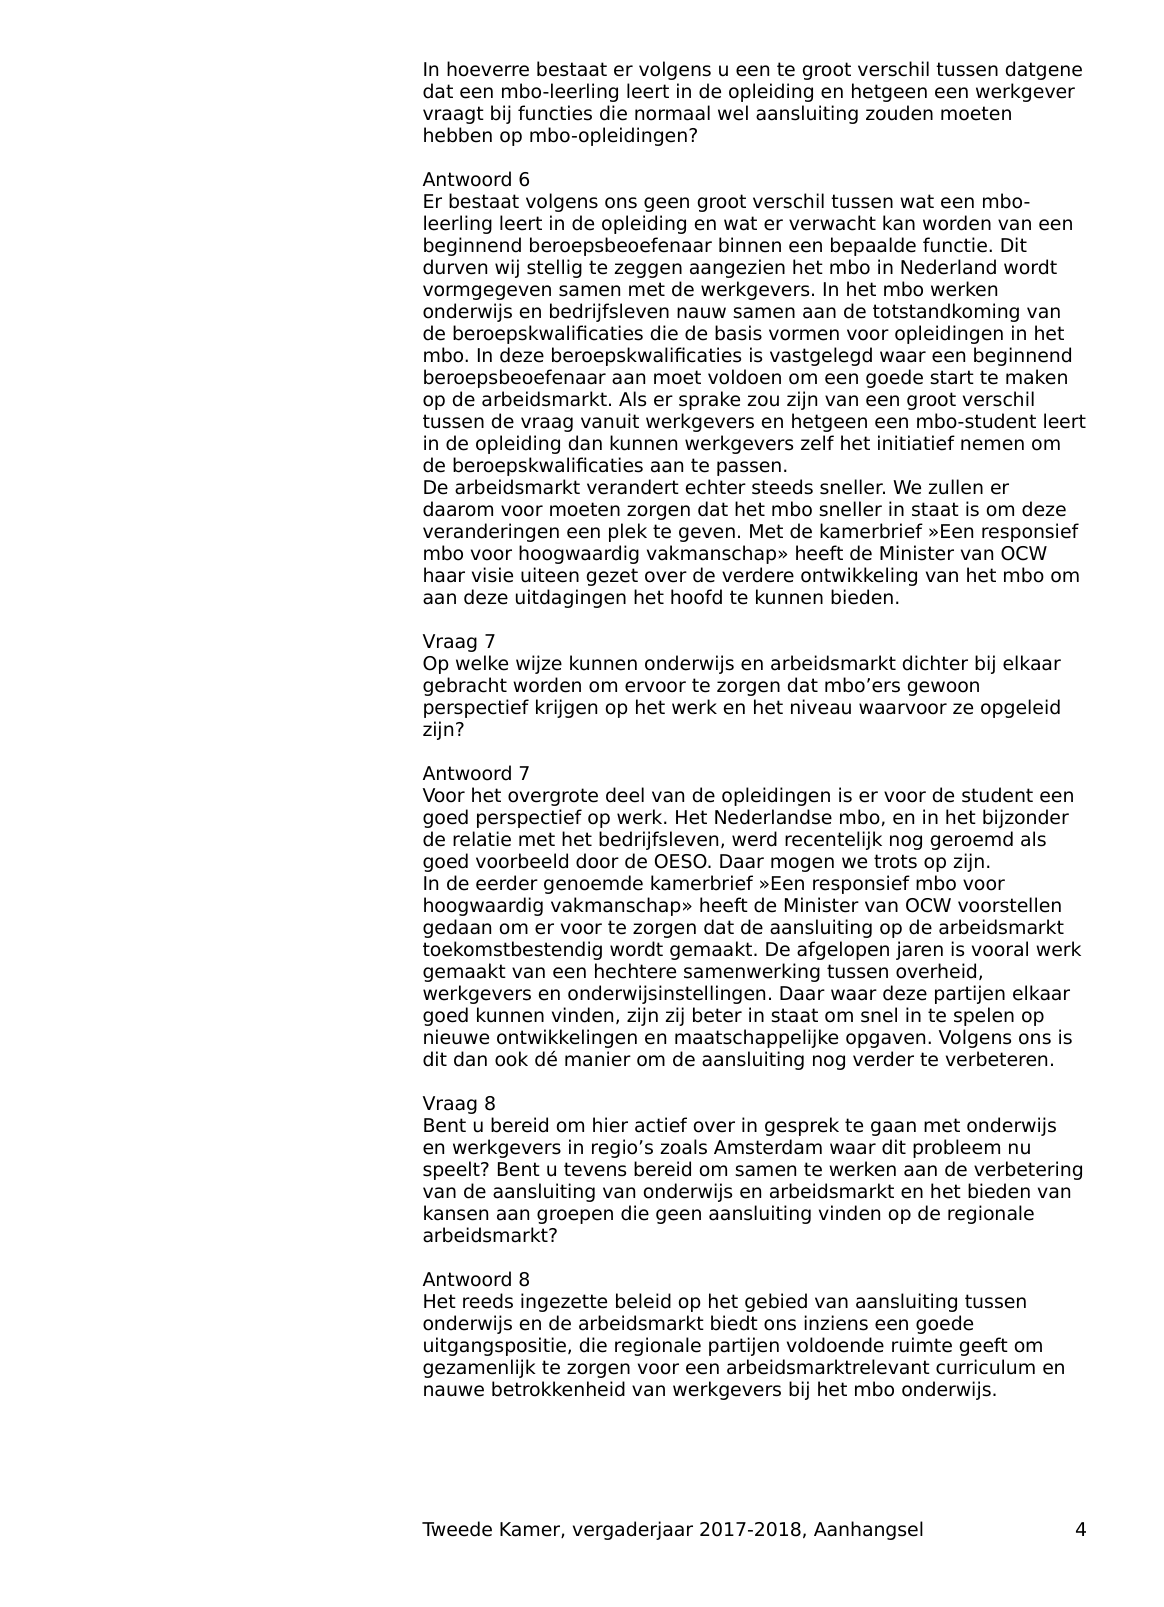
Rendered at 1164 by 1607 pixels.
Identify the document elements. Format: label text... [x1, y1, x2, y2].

text Vraag 7 [422, 631, 1087, 653]
text Voor het overgrote deel van de opleidingen is er voor de student een goed perspectief op werk. Het Nederlandse mbo, en in het bijzonder de relatie met het bedrijfsleven, werd recentelijk nog geroemd als goed voorbeeld door de OESO. Daar mogen we trots op zijn. [422, 785, 1087, 873]
text Bent u bereid om hier actief over in gesprek te gaan met onderwijs en werkgevers in regio’s zoals Amsterdam waar dit probleem nu speelt? Bent u tevens bereid om samen te werken aan de verbetering van de aansluiting van onderwijs en arbeidsmarkt en het bieden van kansen aan groepen die geen aansluiting vinden op de regionale arbeidsmarkt? [422, 1115, 1087, 1247]
text Antwoord 8 [422, 1269, 1087, 1291]
text Op welke wijze kunnen onderwijs en arbeidsmarkt dichter bij elkaar gebracht worden om ervoor te zorgen dat mbo’ers gewoon perspectief krijgen op het werk en het niveau waarvoor ze opgeleid zijn? [422, 653, 1087, 741]
text Het reeds ingezette beleid op het gebied van aansluiting tussen onderwijs en de arbeidsmarkt biedt ons inziens een goede uitgangspositie, die regionale partijen voldoende ruimte geeft om gezamenlijk te zorgen voor een arbeidsmarktrelevant curriculum en nauwe betrokkenheid van werkgevers bij het mbo onderwijs. [422, 1291, 1087, 1401]
text Er bestaat volgens ons geen groot verschil tussen wat een mbo-leerling leert in de opleiding en wat er verwacht kan worden van een beginnend beroepsbeoefenaar binnen een bepaalde functie. Dit durven wij stellig te zeggen aangezien het mbo in Nederland wordt vormgegeven samen met de werkgevers. In het mbo werken onderwijs en bedrijfsleven nauw samen aan de totstandkoming van de beroepskwalificaties die de basis vormen voor opleidingen in het mbo. In deze beroepskwalificaties is vastgelegd waar een beginnend beroepsbeoefenaar aan moet voldoen om een goede start te maken op de arbeidsmarkt. Als er sprake zou zijn van een groot verschil tussen de vraag vanuit werkgevers en hetgeen een mbo-student leert in de opleiding dan kunnen werkgevers zelf het initiatief nemen om de beroepskwalificaties aan te passen. [422, 191, 1087, 477]
text In de eerder genoemde kamerbrief »Een responsief mbo voor hoogwaardig vakmanschap» heeft de Minister van OCW voorstellen gedaan om er voor te zorgen dat de aansluiting op de arbeidsmarkt toekomstbestendig wordt gemaakt. De afgelopen jaren is vooral werk gemaakt van een hechtere samenwerking tussen overheid, werkgevers en onderwijsinstellingen. Daar waar deze partijen elkaar goed kunnen vinden, zijn zij beter in staat om snel in te spelen op nieuwe ontwikkelingen en maatschappelijke opgaven. Volgens ons is dit dan ook dé manier om de aansluiting nog verder te verbeteren. [422, 873, 1087, 1071]
text In hoeverre bestaat er volgens u een te groot verschil tussen datgene dat een mbo-leerling leert in de opleiding en hetgeen een werkgever vraagt bij functies die normaal wel aansluiting zouden moeten hebben op mbo-opleidingen? [422, 59, 1087, 147]
text Antwoord 6 [422, 169, 1087, 191]
text Antwoord 7 [422, 763, 1087, 785]
text De arbeidsmarkt verandert echter steeds sneller. We zullen er daarom voor moeten zorgen dat het mbo sneller in staat is om deze veranderingen een plek te geven. Met de kamerbrief »Een responsief mbo voor hoogwaardig vakmanschap» heeft de Minister van OCW haar visie uiteen gezet over de verdere ontwikkeling van het mbo om aan deze uitdagingen het hoofd te kunnen bieden. [422, 477, 1087, 609]
text Vraag 8 [422, 1093, 1087, 1115]
